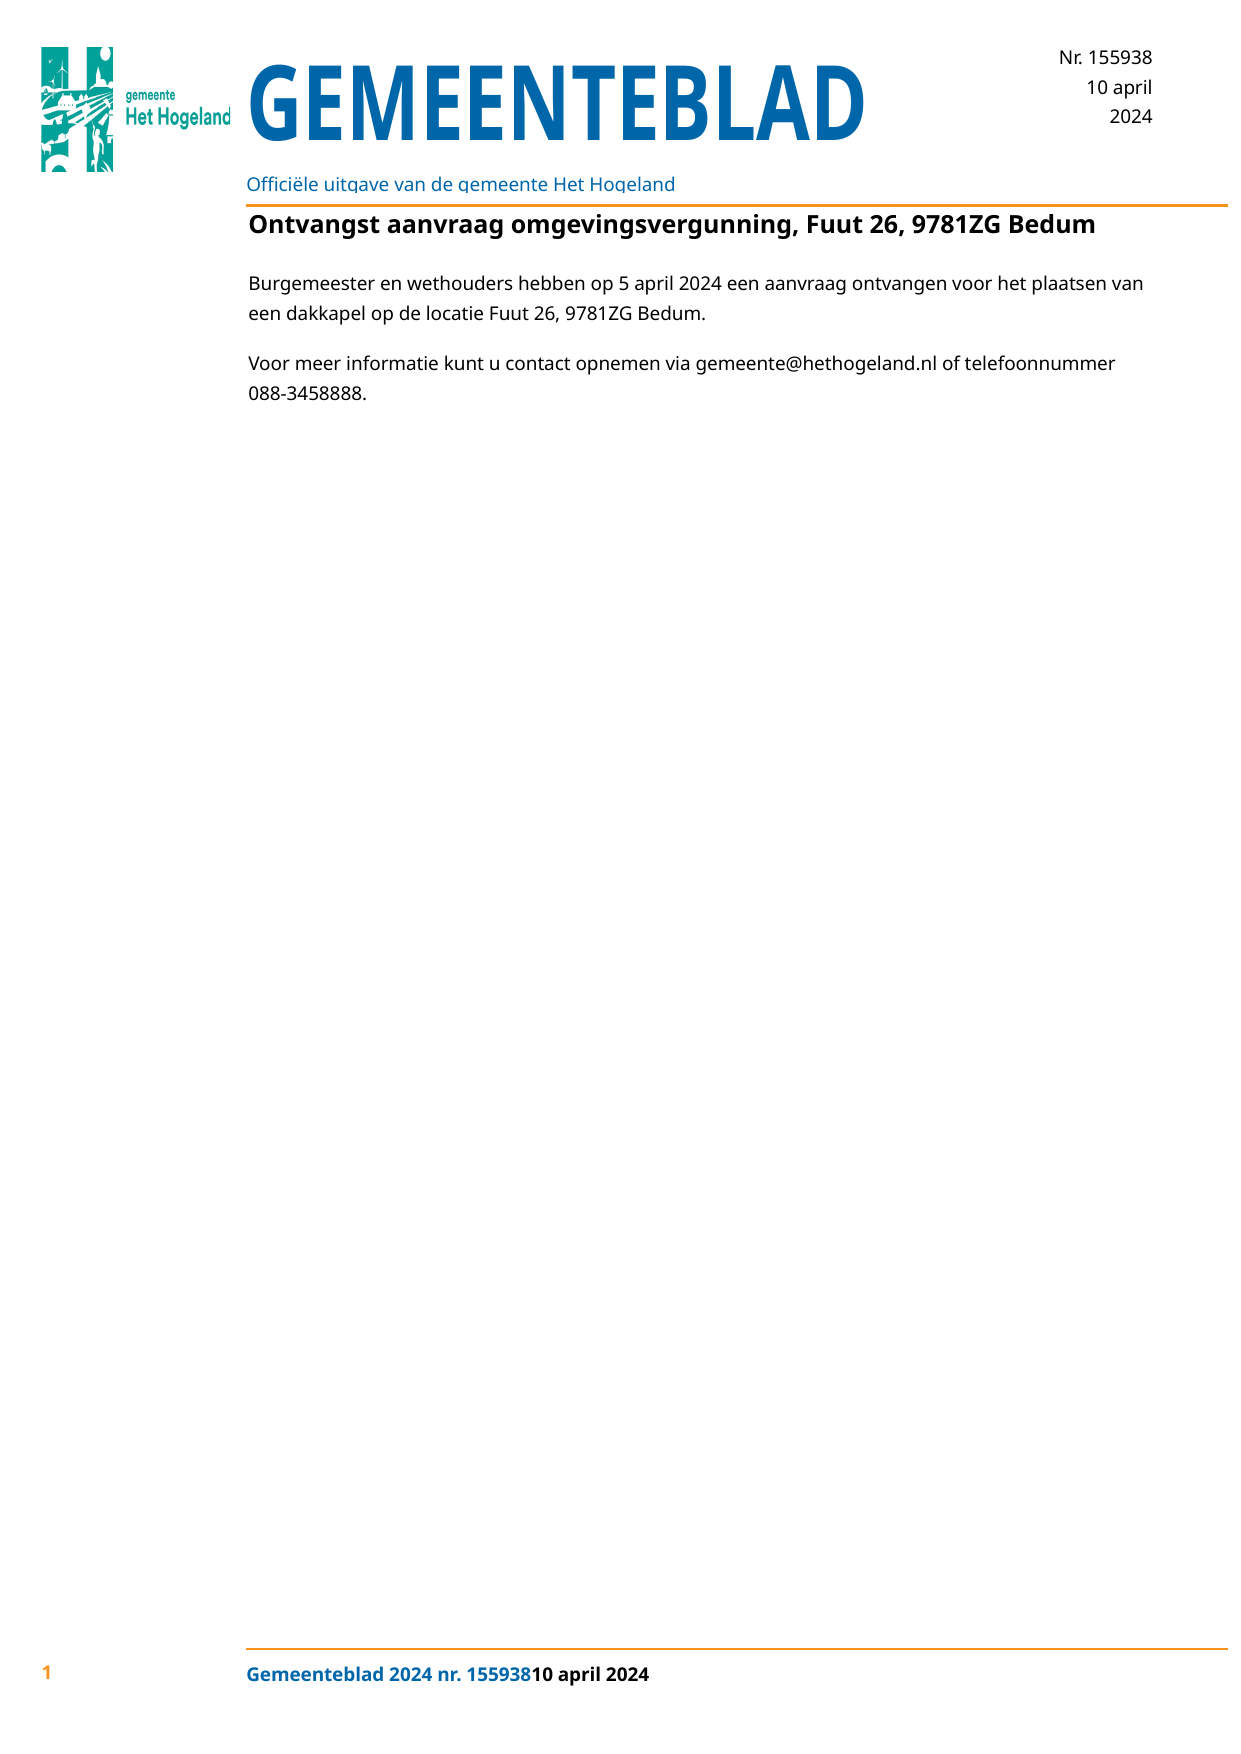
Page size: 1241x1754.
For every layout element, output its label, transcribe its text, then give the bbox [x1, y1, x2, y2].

text Voor meer informatie kunt u contact opnemen via gemeente@hethogeland.nl of telefoonnummer 088-3458888. [248, 350, 1152, 406]
text Burgemeester en wethouders hebben op 5 april 2024 een aanvraag ontvangen voor het plaatsen van een dakkapel op de locatie Fuut 26, 9781ZG Bedum. [248, 270, 1152, 326]
picture [41, 47, 231, 172]
text Ontvangst aanvraag omgevingsvergunning, Fuut 26, 9781ZG Bedum [248, 207, 1152, 241]
